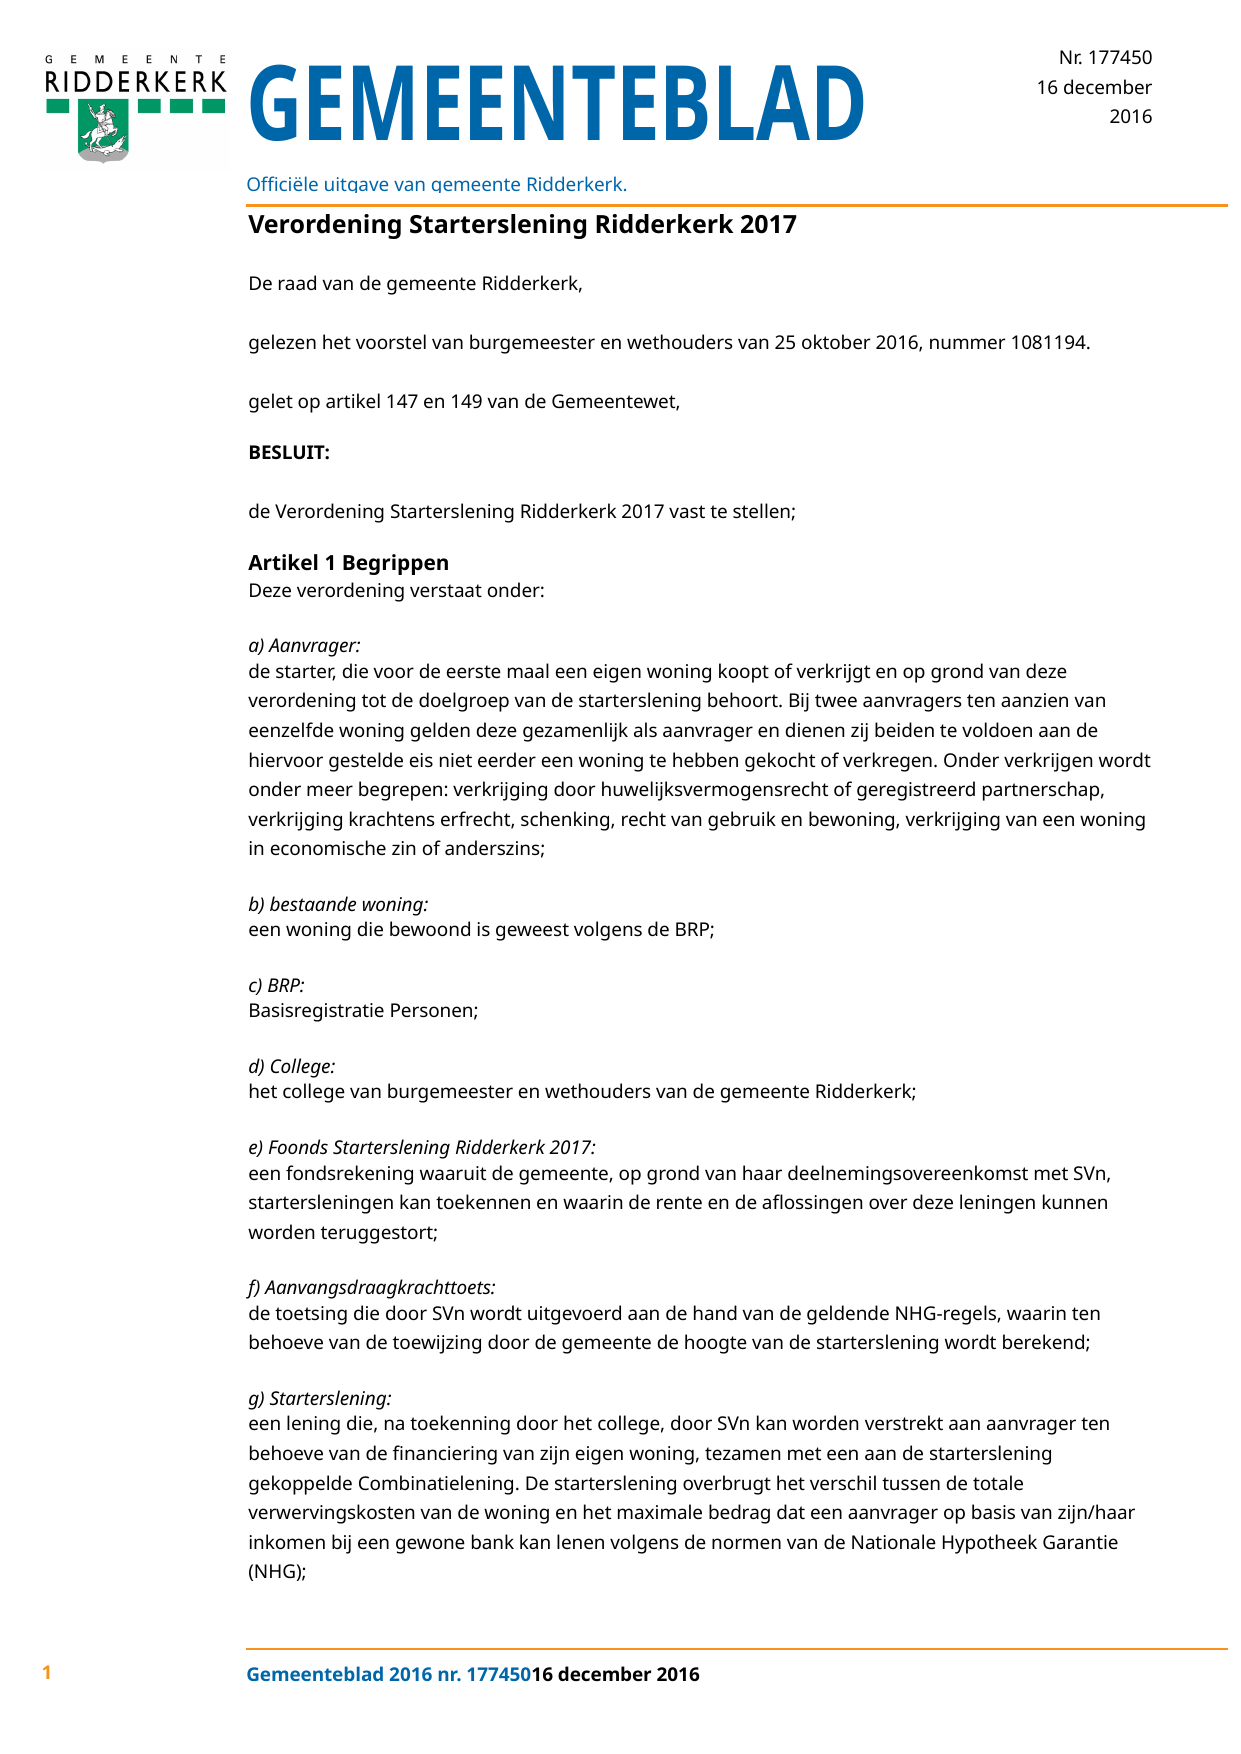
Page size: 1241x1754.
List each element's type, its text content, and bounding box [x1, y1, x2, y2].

text De raad van de gemeente Ridderkerk, [248, 270, 1152, 296]
text f) Aanvangsdraagkrachttoets: [248, 1274, 1152, 1300]
text een fondsrekening waaruit de gemeente, op grond van haar deelnemingsovereenkomst met SVn, startersleningen kan toekennen en waarin de rente en de aflossingen over deze leningen kunnen worden teruggestort; [248, 1160, 1152, 1244]
picture [41, 47, 231, 172]
text een lening die, na toekenning door het college, door SVn kan worden verstrekt aan aanvrager ten behoeve van de financiering van zijn eigen woning, tezamen met een aan de starterslening gekoppelde Combinatielening. De starterslening overbrugt het verschil tussen de totale verwervingskosten van de woning en het maximale bedrag dat een aanvrager op basis van zijn/haar inkomen bij een gewone bank kan lenen volgens de normen van de Nationale Hypotheek Garantie (NHG); [248, 1411, 1152, 1584]
text de starter, die voor de eerste maal een eigen woning koopt of verkrijgt en op grond van deze verordening tot de doelgroep van de starterslening behoort. Bij twee aanvragers ten aanzien van eenzelfde woning gelden deze gezamenlijk als aanvrager en dienen zij beiden te voldoen aan de hiervoor gestelde eis niet eerder een woning te hebben gekocht of verkregen. Onder verkrijgen wordt onder meer begrepen: verkrijging door huwelijksvermogensrecht of geregistreerd partnerschap, verkrijging krachtens erfrecht, schenking, recht van gebruik en bewoning, verkrijging van een woning in economische zin of anderszins; [248, 658, 1152, 861]
text g) Starterslening: [248, 1385, 1152, 1411]
text Artikel 1 Begrippen [248, 548, 1152, 577]
text Deze verordening verstaat onder: [248, 577, 1152, 603]
text Verordening Starterslening Ridderkerk 2017 [248, 207, 1152, 241]
text e) Foonds Starterslening Ridderkerk 2017: [248, 1134, 1152, 1160]
text Basisregistratie Personen; [248, 998, 1152, 1023]
text gelet op artikel 147 en 149 van de Gemeentewet, [248, 389, 1152, 414]
text gelezen het voorstel van burgemeester en wethouders van 25 oktober 2016, nummer 1081194. [248, 329, 1152, 355]
text een woning die bewoond is geweest volgens de BRP; [248, 917, 1152, 942]
text de toetsing die door SVn wordt uitgevoerd aan de hand van de geldende NHG-regels, waarin ten behoeve van de toewijzing door de gemeente de hoogte van de starterslening wordt berekend; [248, 1300, 1152, 1355]
text a) Aanvrager: [248, 632, 1152, 658]
text het college van burgemeester en wethouders van de gemeente Ridderkerk; [248, 1079, 1152, 1104]
text b) bestaande woning: [248, 891, 1152, 917]
text de Verordening Starterslening Ridderkerk 2017 vast te stellen; [248, 498, 1152, 524]
text c) BRP: [248, 972, 1152, 998]
text BESLUIT: [248, 439, 1152, 465]
text d) College: [248, 1053, 1152, 1079]
